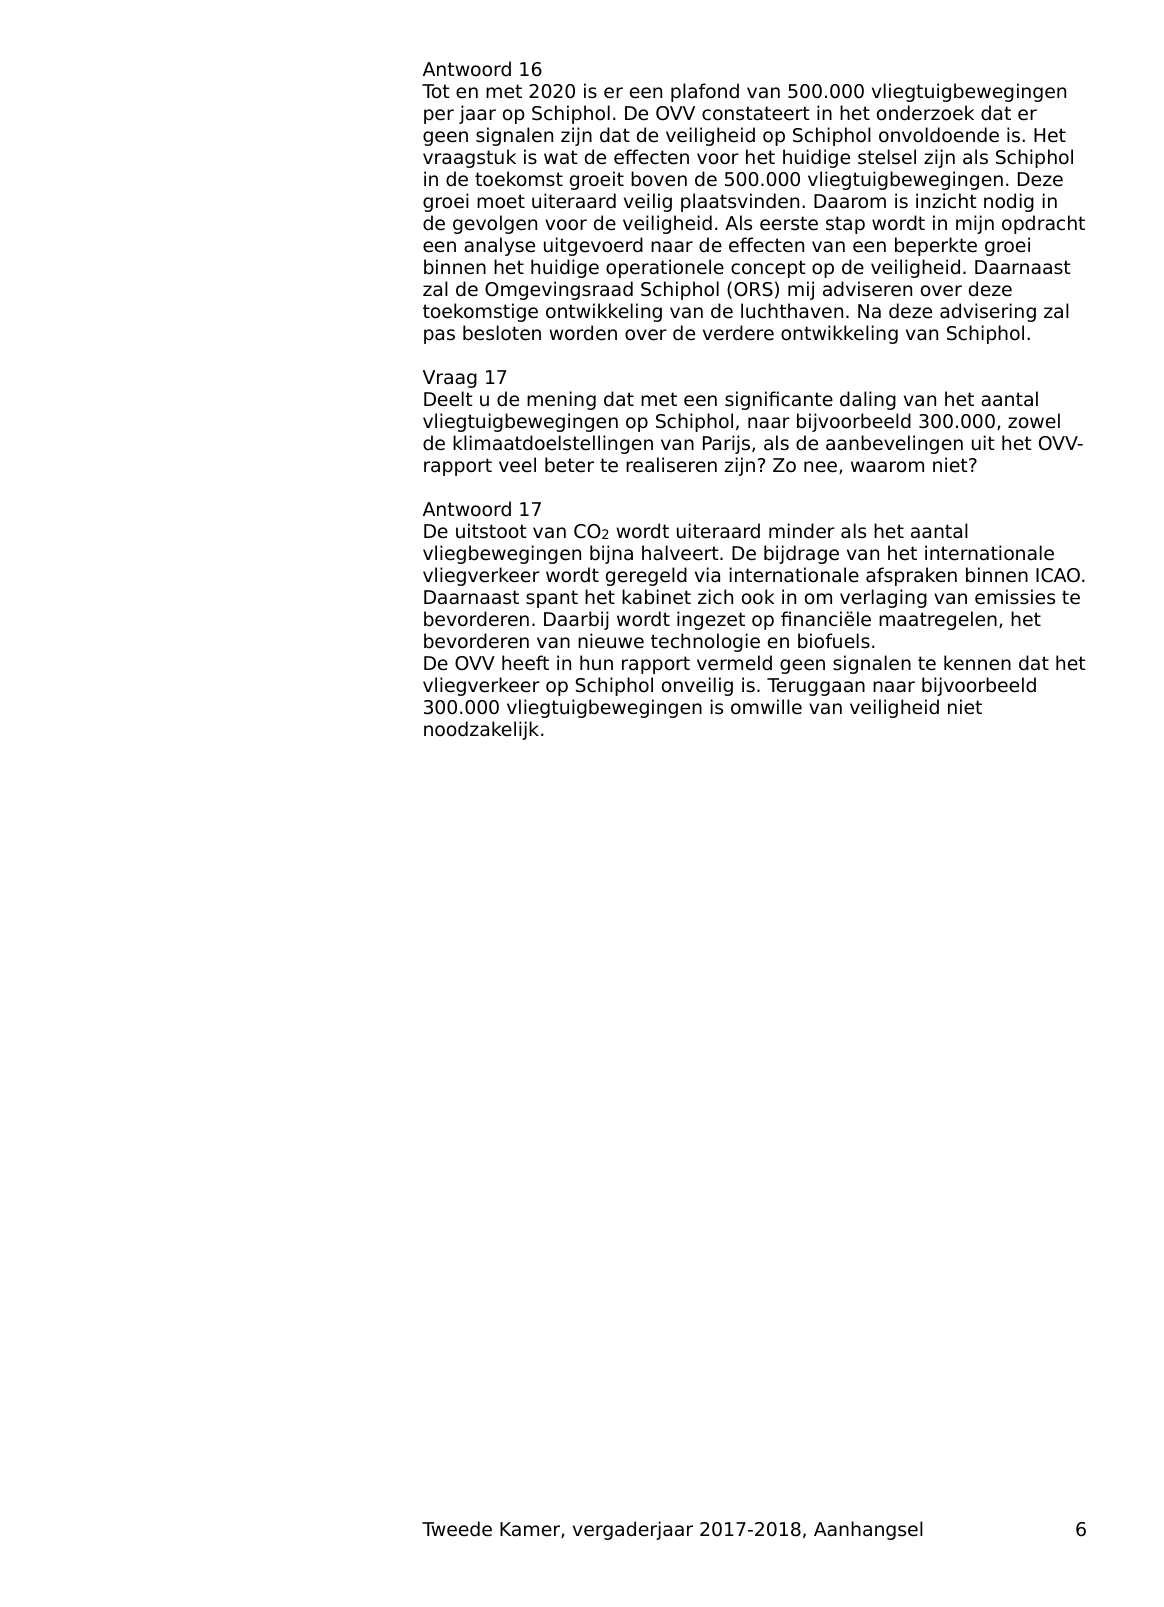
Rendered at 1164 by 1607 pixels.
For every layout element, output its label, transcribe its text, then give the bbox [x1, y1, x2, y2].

text Tot en met 2020 is er een plafond van 500.000 vliegtuigbewegingen per jaar op Schiphol. De OVV constateert in het onderzoek dat er geen signalen zijn dat de veiligheid op Schiphol onvoldoende is. Het vraagstuk is wat de effecten voor het huidige stelsel zijn als Schiphol in de toekomst groeit boven de 500.000 vliegtuigbewegingen. Deze groei moet uiteraard veilig plaatsvinden. Daarom is inzicht nodig in de gevolgen voor de veiligheid. Als eerste stap wordt in mijn opdracht een analyse uitgevoerd naar de effecten van een beperkte groei binnen het huidige operationele concept op de veiligheid. Daarnaast zal de Omgevingsraad Schiphol (ORS) mij adviseren over deze toekomstige ontwikkeling van de luchthaven. Na deze advisering zal pas besloten worden over de verdere ontwikkeling van Schiphol. [422, 81, 1087, 345]
text De OVV heeft in hun rapport vermeld geen signalen te kennen dat het vliegverkeer op Schiphol onveilig is. Teruggaan naar bijvoorbeeld 300.000 vliegtuigbewegingen is omwille van veiligheid niet noodzakelijk. [422, 653, 1087, 741]
text Vraag 17 [422, 367, 1087, 389]
text Antwoord 17 [422, 499, 1087, 521]
text Deelt u de mening dat met een significante daling van het aantal vliegtuigbewegingen op Schiphol, naar bijvoorbeeld 300.000, zowel de klimaatdoelstellingen van Parijs, als de aanbevelingen uit het OVV-rapport veel beter te realiseren zijn? Zo nee, waarom niet? [422, 389, 1087, 477]
text De uitstoot van CO2 wordt uiteraard minder als het aantal vliegbewegingen bijna halveert. De bijdrage van het internationale vliegverkeer wordt geregeld via internationale afspraken binnen ICAO. Daarnaast spant het kabinet zich ook in om verlaging van emissies te bevorderen. Daarbij wordt ingezet op financiële maatregelen, het bevorderen van nieuwe technologie en biofuels. [422, 521, 1087, 653]
text Antwoord 16 [422, 59, 1087, 81]
